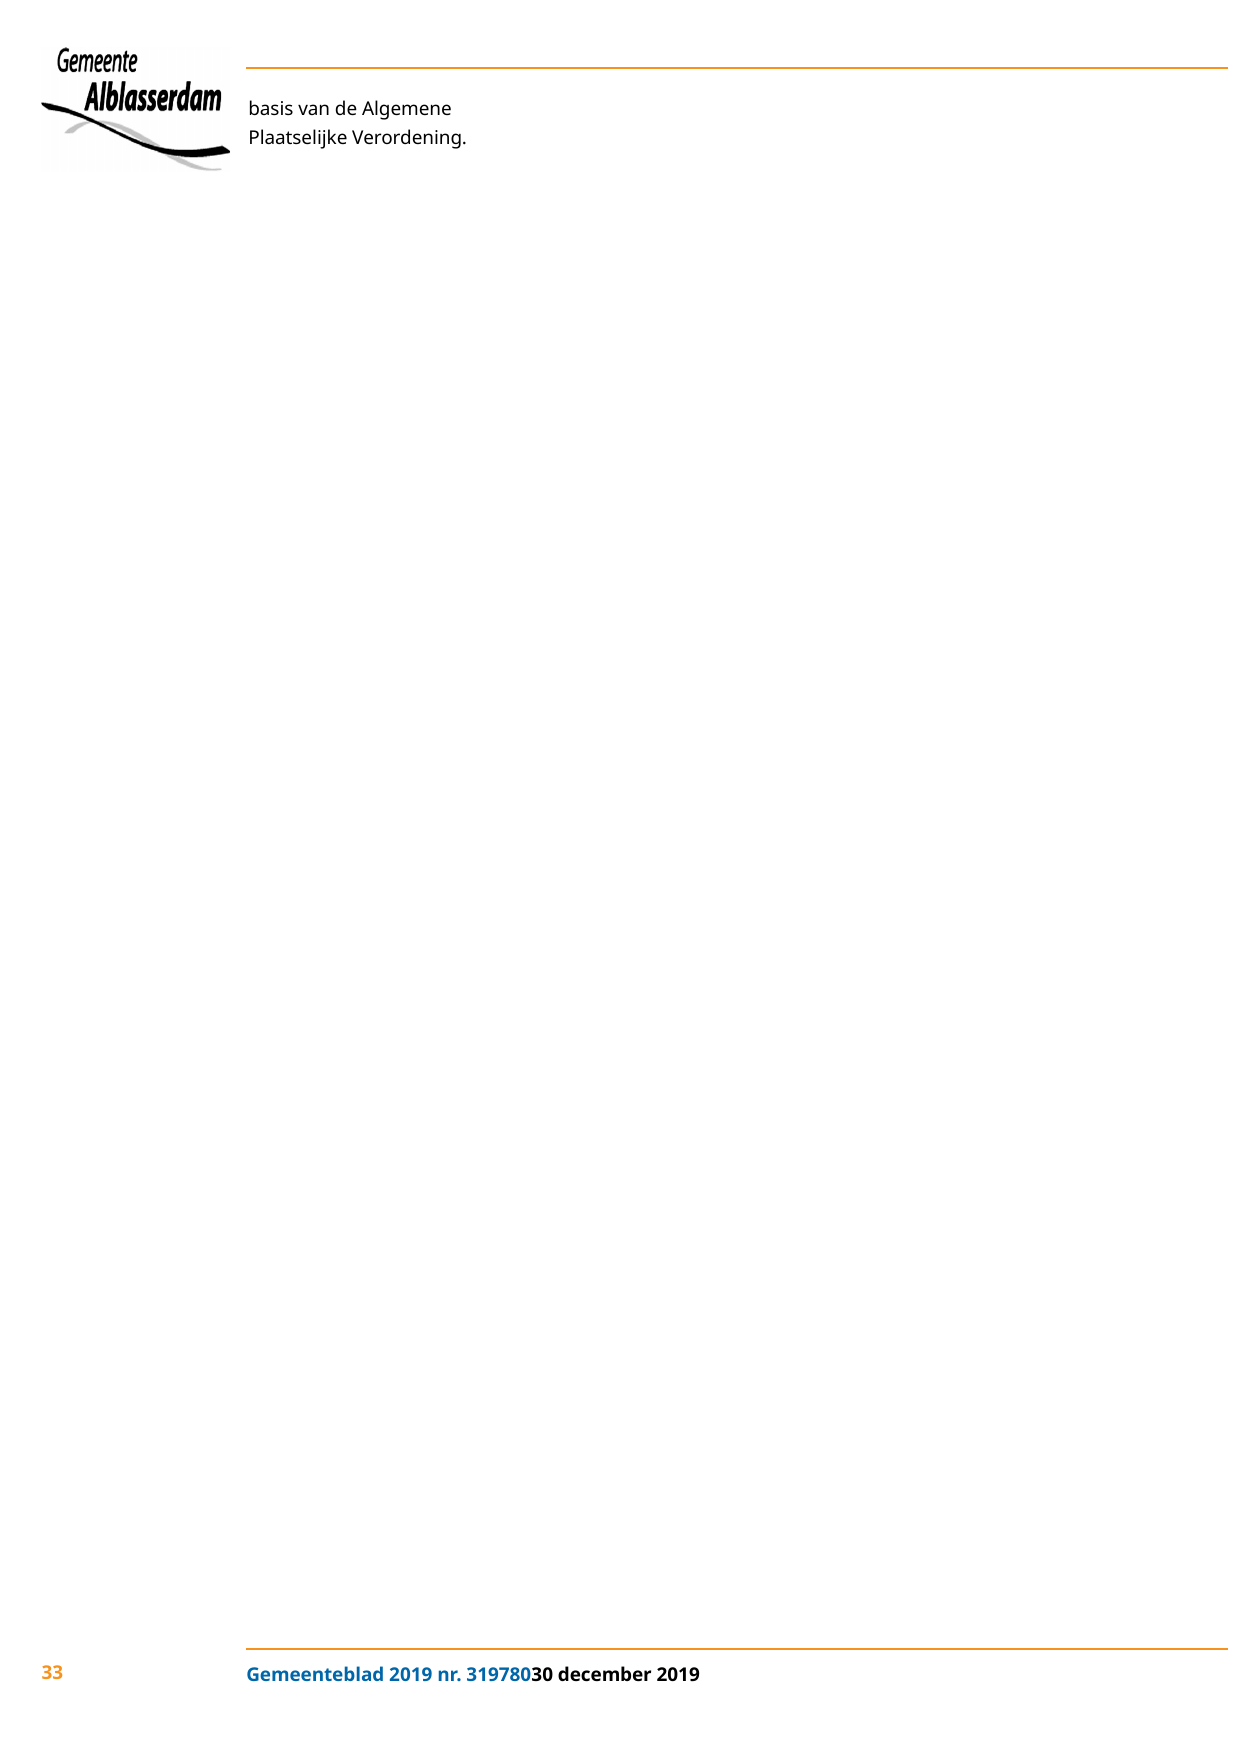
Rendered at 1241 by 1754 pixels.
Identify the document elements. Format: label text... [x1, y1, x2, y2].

table_cell [549, 95, 850, 150]
table_cell basis van de Algemene Plaatselijke Verordening. [248, 95, 549, 150]
picture [41, 47, 231, 172]
table_cell [850, 95, 1152, 150]
